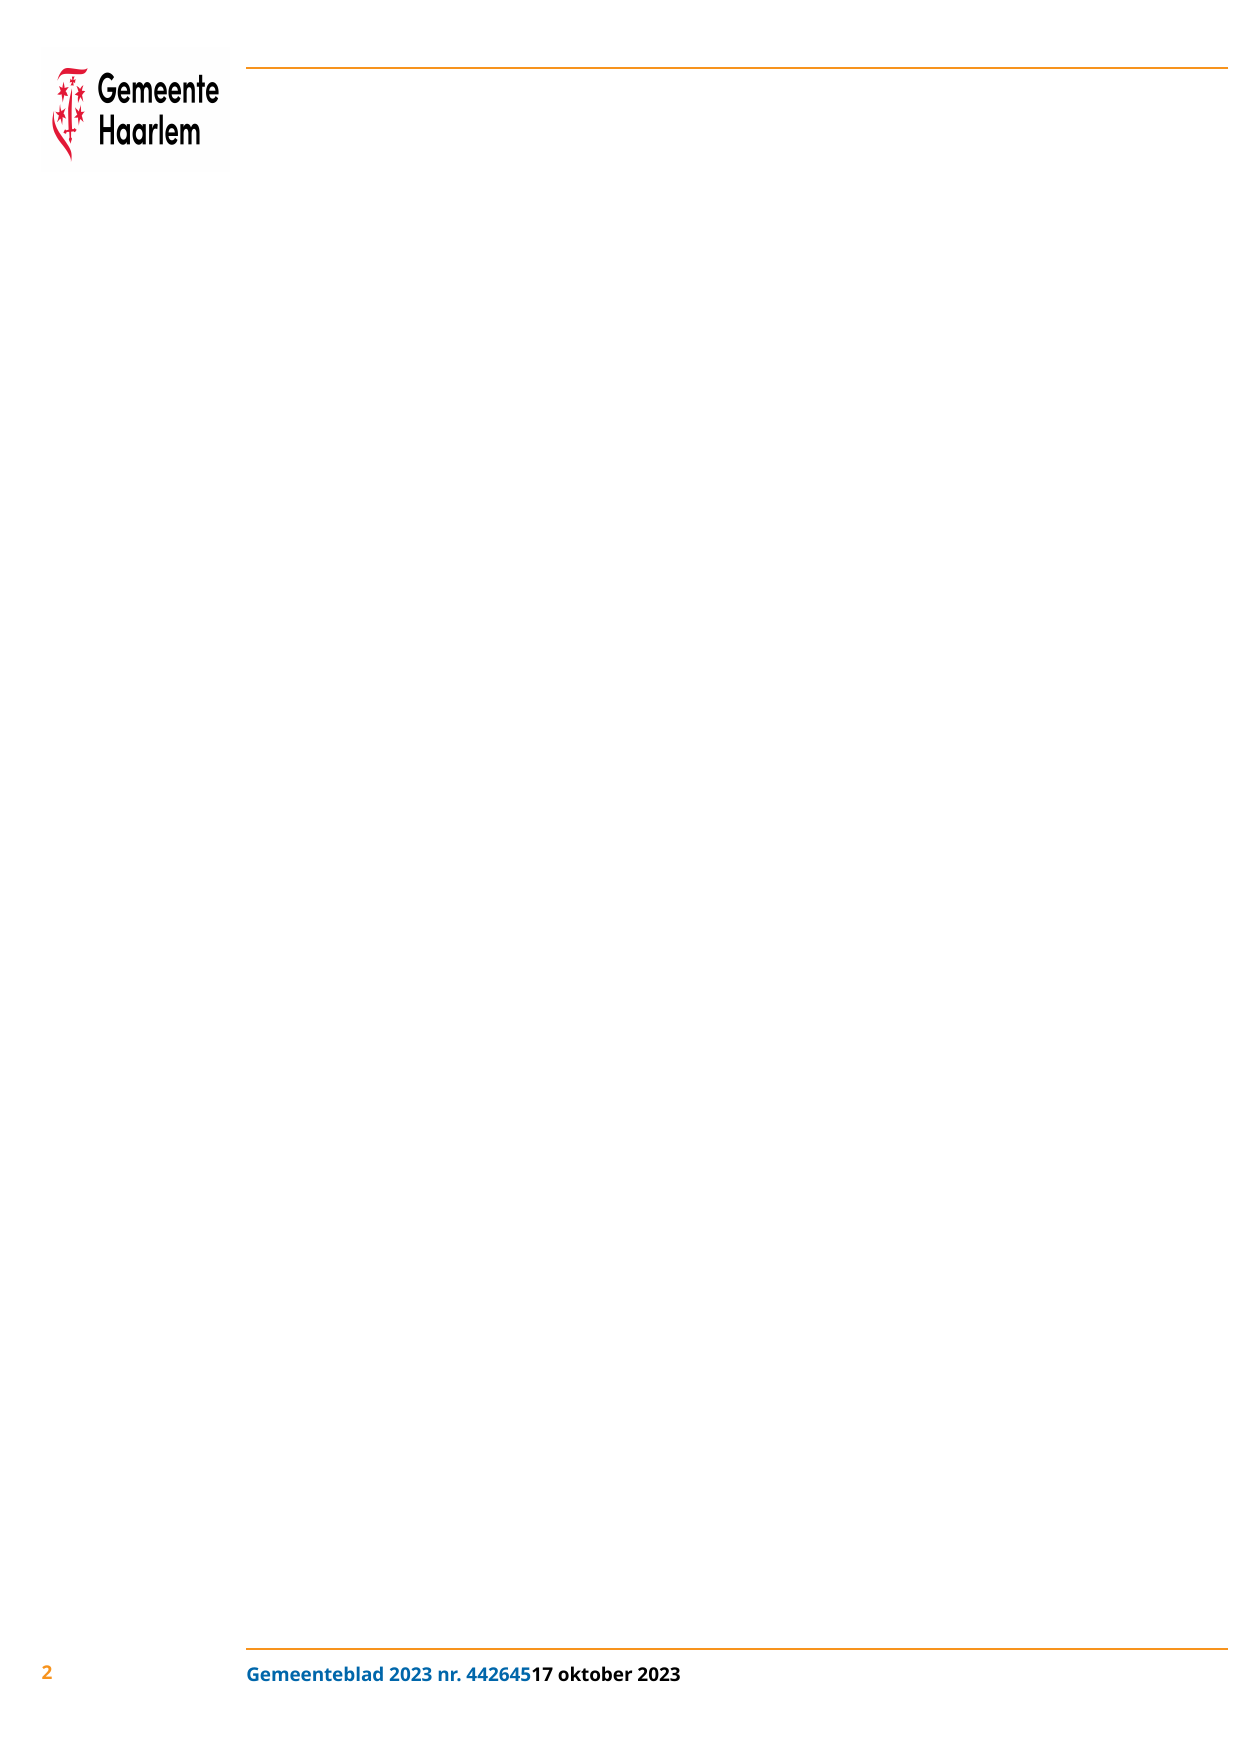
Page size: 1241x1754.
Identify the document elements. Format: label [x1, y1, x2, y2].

picture [41, 47, 231, 172]
